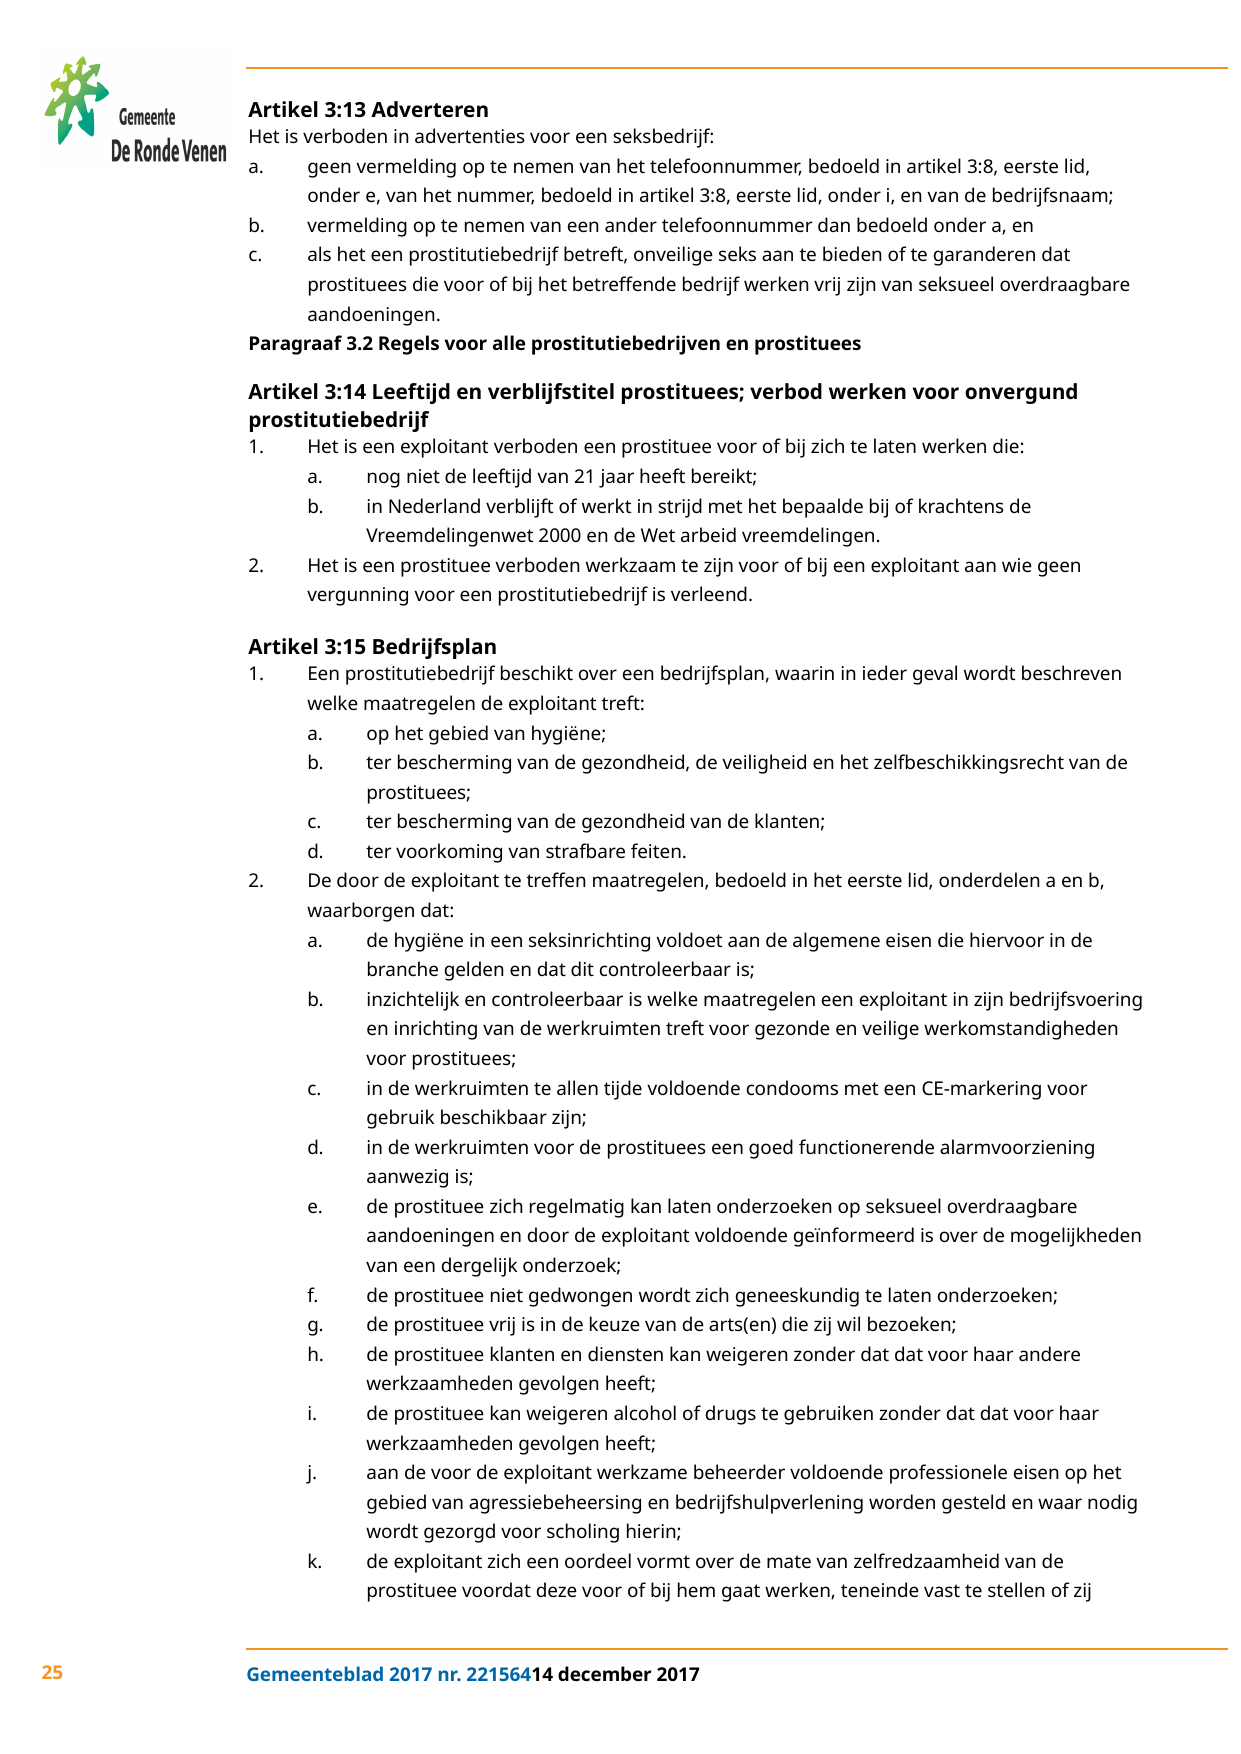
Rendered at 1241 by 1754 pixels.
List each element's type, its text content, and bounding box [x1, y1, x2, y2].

list ter bescherming van de gezondheid van de klanten; [307, 808, 1152, 834]
list in Nederland verblijft of werkt in strijd met het bepaalde bij of krachtens de Vreemdelingenwet 2000 en de Wet arbeid vreemdelingen. [307, 493, 1152, 548]
list de prostituee zich regelmatig kan laten onderzoeken op seksueel overdraagbare aandoeningen en door de exploitant voldoende geïnformeerd is over de mogelijkheden van een dergelijk onderzoek; [307, 1193, 1152, 1278]
text Artikel 3:13 Adverteren [248, 95, 1152, 123]
list de prostituee kan weigeren alcohol of drugs te gebruiken zonder dat dat voor haar werkzaamheden gevolgen heeft; [307, 1400, 1152, 1455]
list aan de voor de exploitant werkzame beheerder voldoende professionele eisen op het gebied van agressiebeheersing en bedrijfshulpverlening worden gesteld en waar nodig wordt gezorgd voor scholing hierin; [307, 1459, 1152, 1544]
list De door de exploitant te treffen maatregelen, bedoeld in het eerste lid, onderdelen a en b, waarborgen dat: [248, 868, 1152, 923]
list de prostituee klanten en diensten kan weigeren zonder dat dat voor haar andere werkzaamheden gevolgen heeft; [307, 1341, 1152, 1396]
list Een prostitutiebedrijf beschikt over een bedrijfsplan, waarin in ieder geval wordt beschreven welke maatregelen de exploitant treft: [248, 661, 1152, 716]
list Het is een exploitant verboden een prostituee voor of bij zich te laten werken die: [248, 434, 1152, 459]
text Artikel 3:15 Bedrijfsplan [248, 632, 1152, 661]
list ter voorkoming van strafbare feiten. [307, 838, 1152, 864]
list de exploitant zich een oordeel vormt over de mate van zelfredzaamheid van de prostituee voordat deze voor of bij hem gaat werken, teneinde vast te stellen of zij [307, 1548, 1152, 1603]
list als het een prostitutiebedrijf betreft, onveilige seks aan te bieden of te garanderen dat prostituees die voor of bij het betreffende bedrijf werken vrij zijn van seksueel overdraagbare aandoeningen. [248, 242, 1152, 326]
list op het gebied van hygiëne; [307, 720, 1152, 745]
list geen vermelding op te nemen van het telefoonnummer, bedoeld in artikel 3:8, eerste lid, onder e, van het nummer, bedoeld in artikel 3:8, eerste lid, onder i, en van de bedrijfsnaam; [248, 153, 1152, 208]
list de hygiëne in een seksinrichting voldoet aan de algemene eisen die hiervoor in de branche gelden en dat dit controleerbaar is; [307, 927, 1152, 982]
list ter bescherming van de gezondheid, de veiligheid en het zelfbeschikkingsrecht van de prostituees; [307, 749, 1152, 804]
text Paragraaf 3.2 Regels voor alle prostitutiebedrijven en prostituees [248, 330, 1152, 356]
list vermelding op te nemen van een ander telefoonnummer dan bedoeld onder a, en [248, 212, 1152, 238]
text Artikel 3:14 Leeftijd en verblijfstitel prostituees; verbod werken voor onvergund prostitutiebedrijf [248, 377, 1152, 434]
list nog niet de leeftijd van 21 jaar heeft bereikt; [307, 463, 1152, 489]
picture [41, 47, 231, 172]
list de prostituee niet gedwongen wordt zich geneeskundig te laten onderzoeken; [307, 1282, 1152, 1307]
list in de werkruimten te allen tijde voldoende condooms met een CE-markering voor gebruik beschikbaar zijn; [307, 1075, 1152, 1130]
text Het is verboden in advertenties voor een seksbedrijf: [248, 123, 1152, 149]
list in de werkruimten voor de prostituees een goed functionerende alarmvoorziening aanwezig is; [307, 1134, 1152, 1189]
list Het is een prostituee verboden werkzaam te zijn voor of bij een exploitant aan wie geen vergunning voor een prostitutiebedrijf is verleend. [248, 552, 1152, 607]
list inzichtelijk en controleerbaar is welke maatregelen een exploitant in zijn bedrijfsvoering en inrichting van de werkruimten treft voor gezonde en veilige werkomstandigheden voor prostituees; [307, 986, 1152, 1071]
list de prostituee vrij is in de keuze van de arts(en) die zij wil bezoeken; [307, 1311, 1152, 1337]
